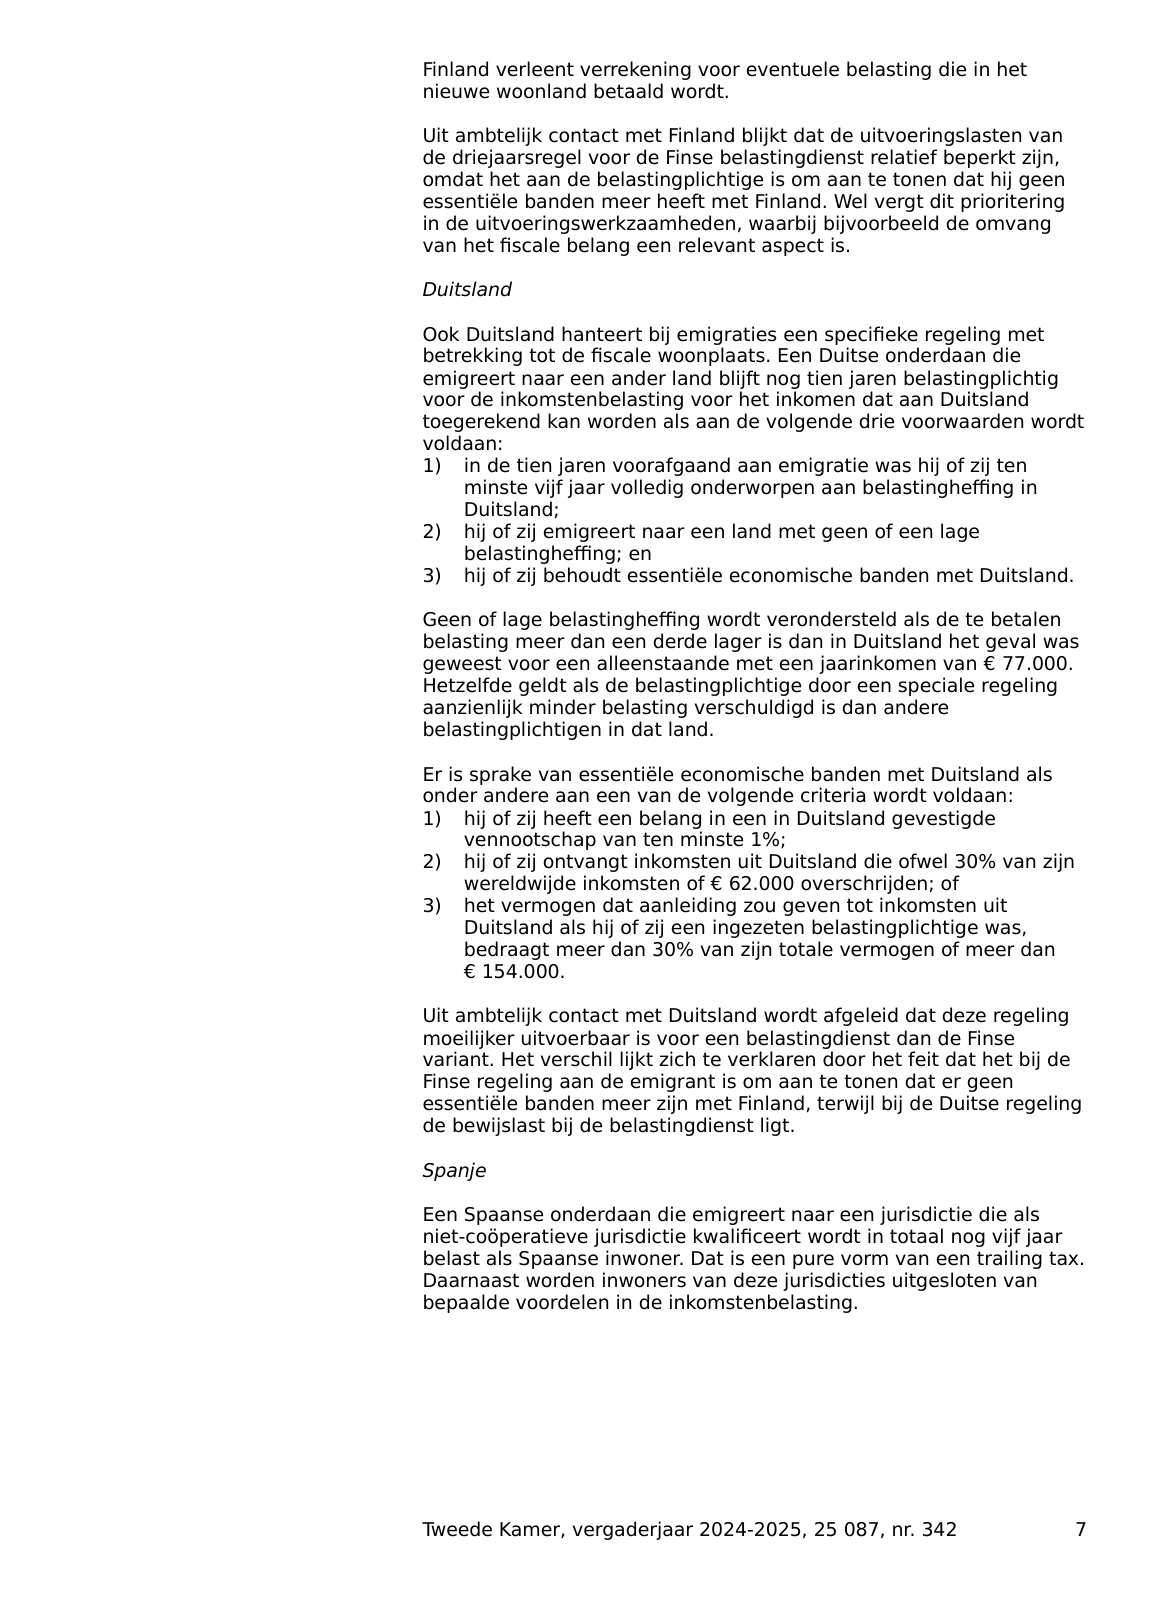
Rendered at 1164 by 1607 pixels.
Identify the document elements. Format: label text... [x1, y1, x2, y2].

text 2) hij of zij ontvangt inkomsten uit Duitsland die ofwel 30% van zijn wereldwijde inkomsten of € 62.000 overschrijden; of [422, 851, 1087, 895]
text Ook Duitsland hanteert bij emigraties een specifieke regeling met betrekking tot de fiscale woonplaats. Een Duitse onderdaan die emigreert naar een ander land blijft nog tien jaren belastingplichtig voor de inkomstenbelasting voor het inkomen dat aan Duitsland toegerekend kan worden als aan de volgende drie voorwaarden wordt voldaan: [422, 323, 1087, 455]
text Geen of lage belastingheffing wordt verondersteld als de te betalen belasting meer dan een derde lager is dan in Duitsland het geval was geweest voor een alleenstaande met een jaarinkomen van € 77.000. Hetzelfde geldt als de belastingplichtige door een speciale regeling aanzienlijk minder belasting verschuldigd is dan andere belastingplichtigen in dat land. [422, 609, 1087, 741]
text Finland verleent verrekening voor eventuele belasting die in het nieuwe woonland betaald wordt. [422, 59, 1087, 103]
text 3) het vermogen dat aanleiding zou geven tot inkomsten uit Duitsland als hij of zij een ingezeten belastingplichtige was, bedraagt meer dan 30% van zijn totale vermogen of meer dan € 154.000. [422, 895, 1087, 983]
text 2) hij of zij emigreert naar een land met geen of een lage belastingheffing; en [422, 521, 1087, 565]
text Er is sprake van essentiële economische banden met Duitsland als onder andere aan een van de volgende criteria wordt voldaan: [422, 763, 1087, 807]
text Een Spaanse onderdaan die emigreert naar een jurisdictie die als niet-coöperatieve jurisdictie kwalificeert wordt in totaal nog vijf jaar belast als Spaanse inwoner. Dat is een pure vorm van een trailing tax. Daarnaast worden inwoners van deze jurisdicties uitgesloten van bepaalde voordelen in de inkomstenbelasting. [422, 1204, 1087, 1313]
subtitle Duitsland [422, 279, 1087, 301]
text 1) hij of zij heeft een belang in een in Duitsland gevestigde vennootschap van ten minste 1%; [422, 807, 1087, 851]
subtitle Spanje [422, 1159, 1087, 1181]
text Uit ambtelijk contact met Duitsland wordt afgeleid dat deze regeling moeilijker uitvoerbaar is voor een belastingdienst dan de Finse variant. Het verschil lijkt zich te verklaren door het feit dat het bij de Finse regeling aan de emigrant is om aan te tonen dat er geen essentiële banden meer zijn met Finland, terwijl bij de Duitse regeling de bewijslast bij de belastingdienst ligt. [422, 1005, 1087, 1137]
text 1) in de tien jaren voorafgaand aan emigratie was hij of zij ten minste vijf jaar volledig onderworpen aan belastingheffing in Duitsland; [422, 455, 1087, 521]
text Uit ambtelijk contact met Finland blijkt dat de uitvoeringslasten van de driejaarsregel voor de Finse belastingdienst relatief beperkt zijn, omdat het aan de belastingplichtige is om aan te tonen dat hij geen essentiële banden meer heeft met Finland. Wel vergt dit prioritering in de uitvoeringswerkzaamheden, waarbij bijvoorbeeld de omvang van het fiscale belang een relevant aspect is. [422, 125, 1087, 257]
text 3) hij of zij behoudt essentiële economische banden met Duitsland. [422, 565, 1087, 587]
